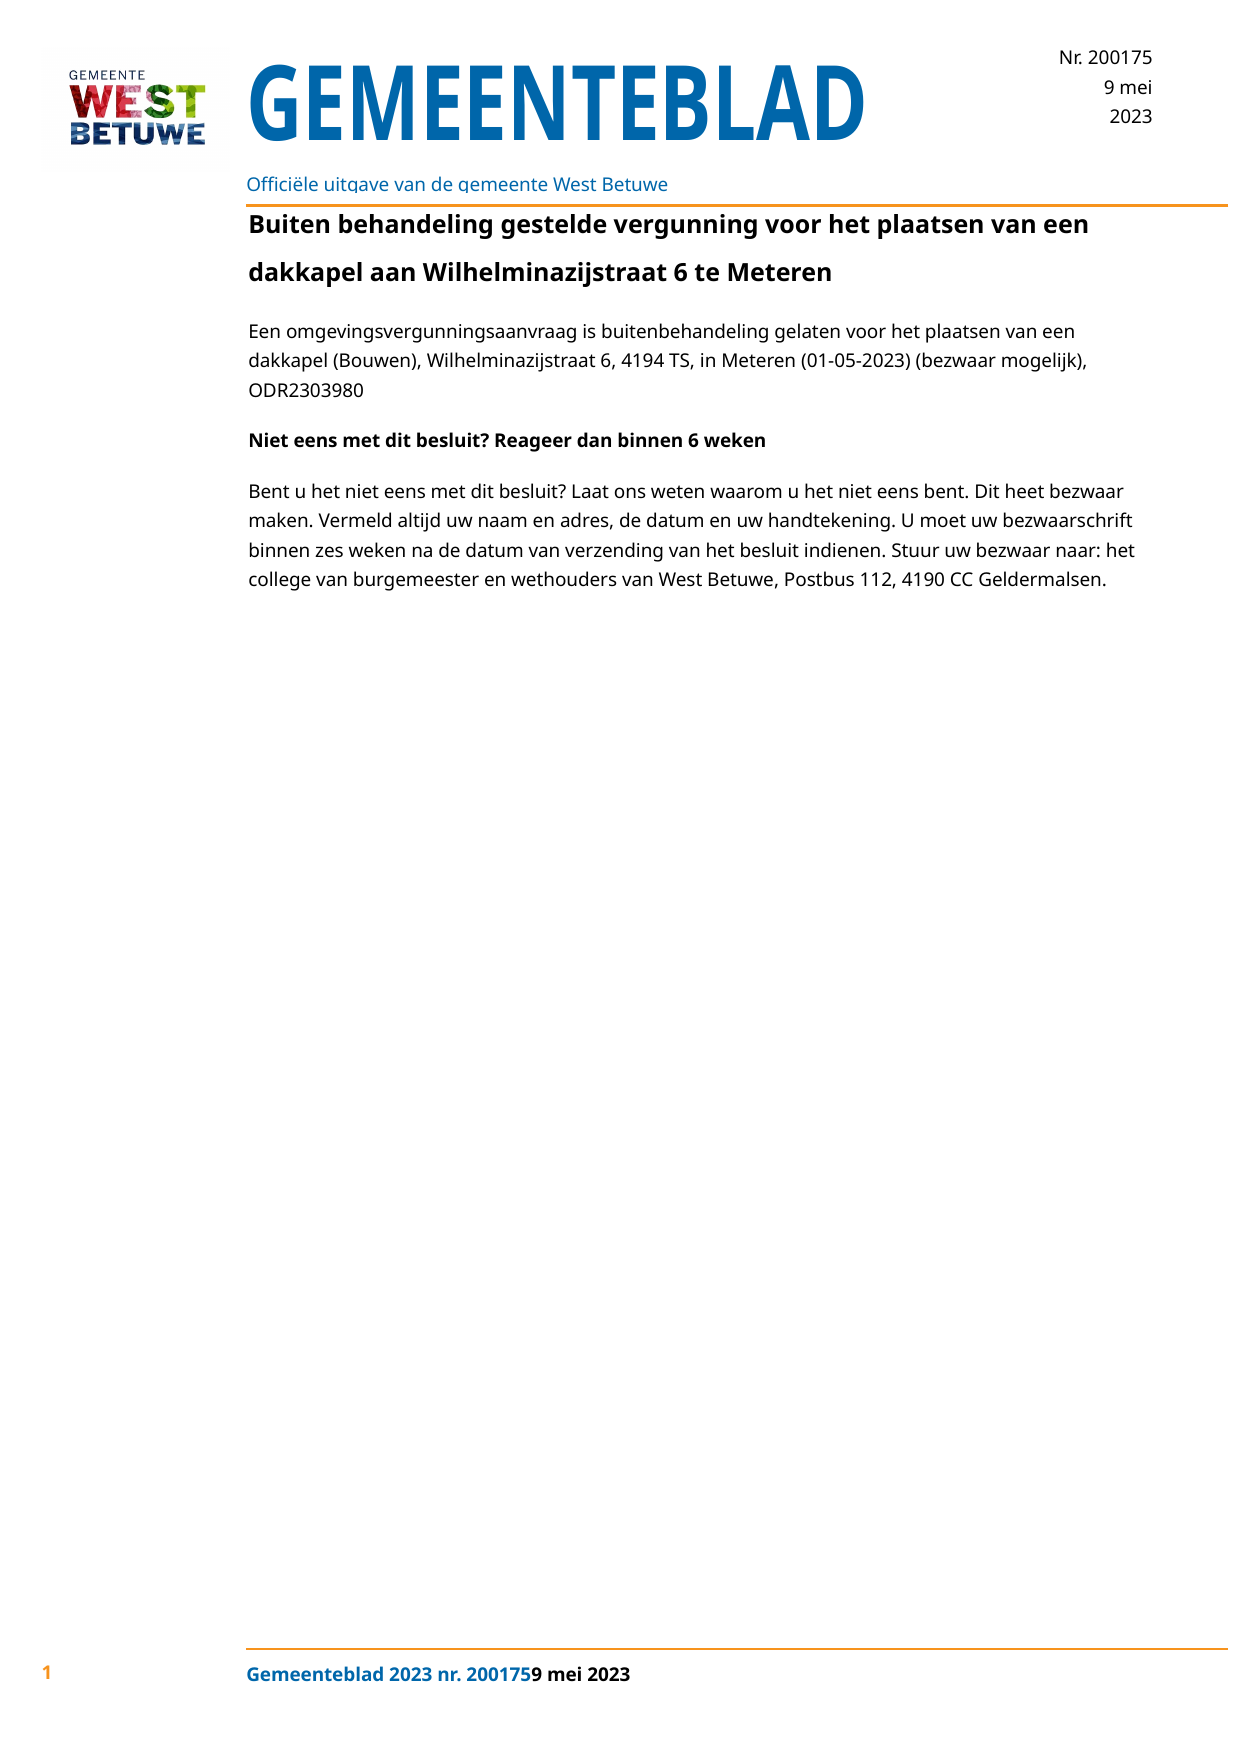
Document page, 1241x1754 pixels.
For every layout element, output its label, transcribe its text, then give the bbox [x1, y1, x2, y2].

picture [41, 47, 231, 172]
text Een omgevingsvergunningsaanvraag is buitenbehandeling gelaten voor het plaatsen van een dakkapel (Bouwen), Wilhelminazijstraat 6, 4194 TS, in Meteren (01-05-2023) (bezwaar mogelijk), ODR2303980 [248, 318, 1152, 403]
text Buiten behandeling gestelde vergunning voor het plaatsen van een dakkapel aan Wilhelminazijstraat 6 te Meteren [248, 207, 1152, 288]
text Bent u het niet eens met dit besluit? Laat ons weten waarom u het niet eens bent. Dit heet bezwaar maken. Vermeld altijd uw naam en adres, de datum en uw handtekening. U moet uw bezwaarschrift binnen zes weken na de datum van verzending van het besluit indienen. Stuur uw bezwaar naar: het college van burgemeester en wethouders van West Betuwe, Postbus 112, 4190 CC Geldermalsen. [248, 478, 1152, 592]
text Niet eens met dit besluit? Reageer dan binnen 6 weken [248, 427, 1152, 453]
